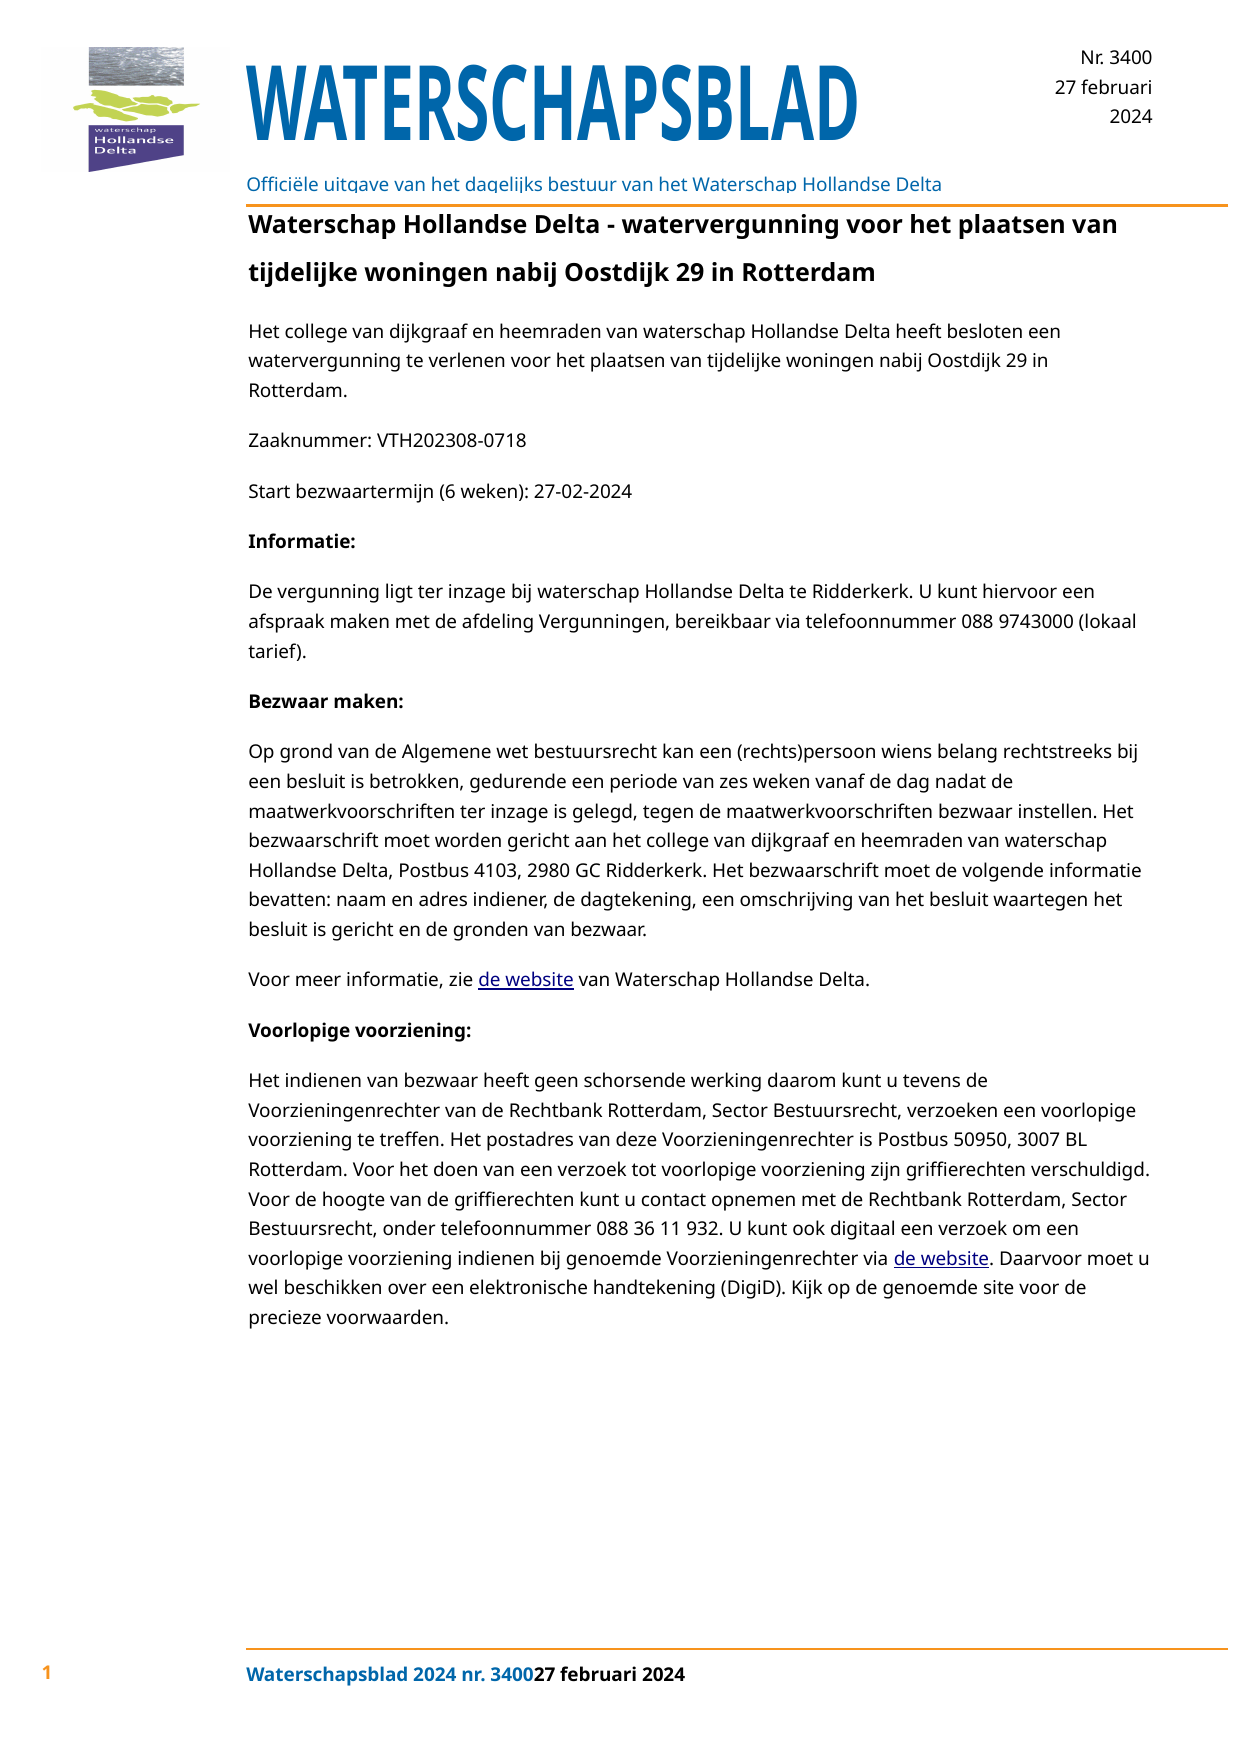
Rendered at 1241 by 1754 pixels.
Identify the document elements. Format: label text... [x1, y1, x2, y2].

text Waterschap Hollandse Delta - watervergunning voor het plaatsen van tijdelijke woningen nabij Oostdijk 29 in Rotterdam [248, 207, 1152, 288]
text Start bezwaartermijn (6 weken): 27-02-2024 [248, 478, 1152, 504]
text Bezwaar maken: [248, 688, 1152, 714]
text Het college van dijkgraaf en heemraden van waterschap Hollandse Delta heeft besloten een watervergunning te verlenen voor het plaatsen van tijdelijke woningen nabij Oostdijk 29 in Rotterdam. [248, 318, 1152, 403]
picture [41, 47, 231, 172]
text Voor meer informatie, zie de website van Waterschap Hollandse Delta. [248, 967, 1152, 992]
text Het indienen van bezwaar heeft geen schorsende werking daarom kunt u tevens de Voorzieningenrechter van de Rechtbank Rotterdam, Sector Bestuursrecht, verzoeken een voorlopige voorziening te treffen. Het postadres van deze Voorzieningenrechter is Postbus 50950, 3007 BL Rotterdam. Voor het doen van een verzoek tot voorlopige voorziening zijn griffierechten verschuldigd. Voor de hoogte van de griffierechten kunt u contact opnemen met de Rechtbank Rotterdam, Sector Bestuursrecht, onder telefoonnummer 088 36 11 932. U kunt ook digitaal een verzoek om een voorlopige voorziening indienen bij genoemde Voorzieningenrechter via de website. Daarvoor moet u wel beschikken over een elektronische handtekening (DigiD). Kijk op de genoemde site voor de precieze voorwaarden. [248, 1067, 1152, 1330]
text Informatie: [248, 528, 1152, 554]
text De vergunning ligt ter inzage bij waterschap Hollandse Delta te Ridderkerk. U kunt hiervoor een afspraak maken met de afdeling Vergunningen, bereikbaar via telefoonnummer 088 9743000 (lokaal tarief). [248, 579, 1152, 664]
text Op grond van de Algemene wet bestuursrecht kan een (rechts)persoon wiens belang rechtstreeks bij een besluit is betrokken, gedurende een periode van zes weken vanaf de dag nadat de maatwerkvoorschriften ter inzage is gelegd, tegen de maatwerkvoorschriften bezwaar instellen. Het bezwaarschrift moet worden gericht aan het college van dijkgraaf en heemraden van waterschap Hollandse Delta, Postbus 4103, 2980 GC Ridderkerk. Het bezwaarschrift moet de volgende informatie bevatten: naam en adres indiener, de dagtekening, een omschrijving van het besluit waartegen het besluit is gericht en de gronden van bezwaar. [248, 739, 1152, 942]
text Zaaknummer: VTH202308-0718 [248, 427, 1152, 453]
text Voorlopige voorziening: [248, 1017, 1152, 1043]
